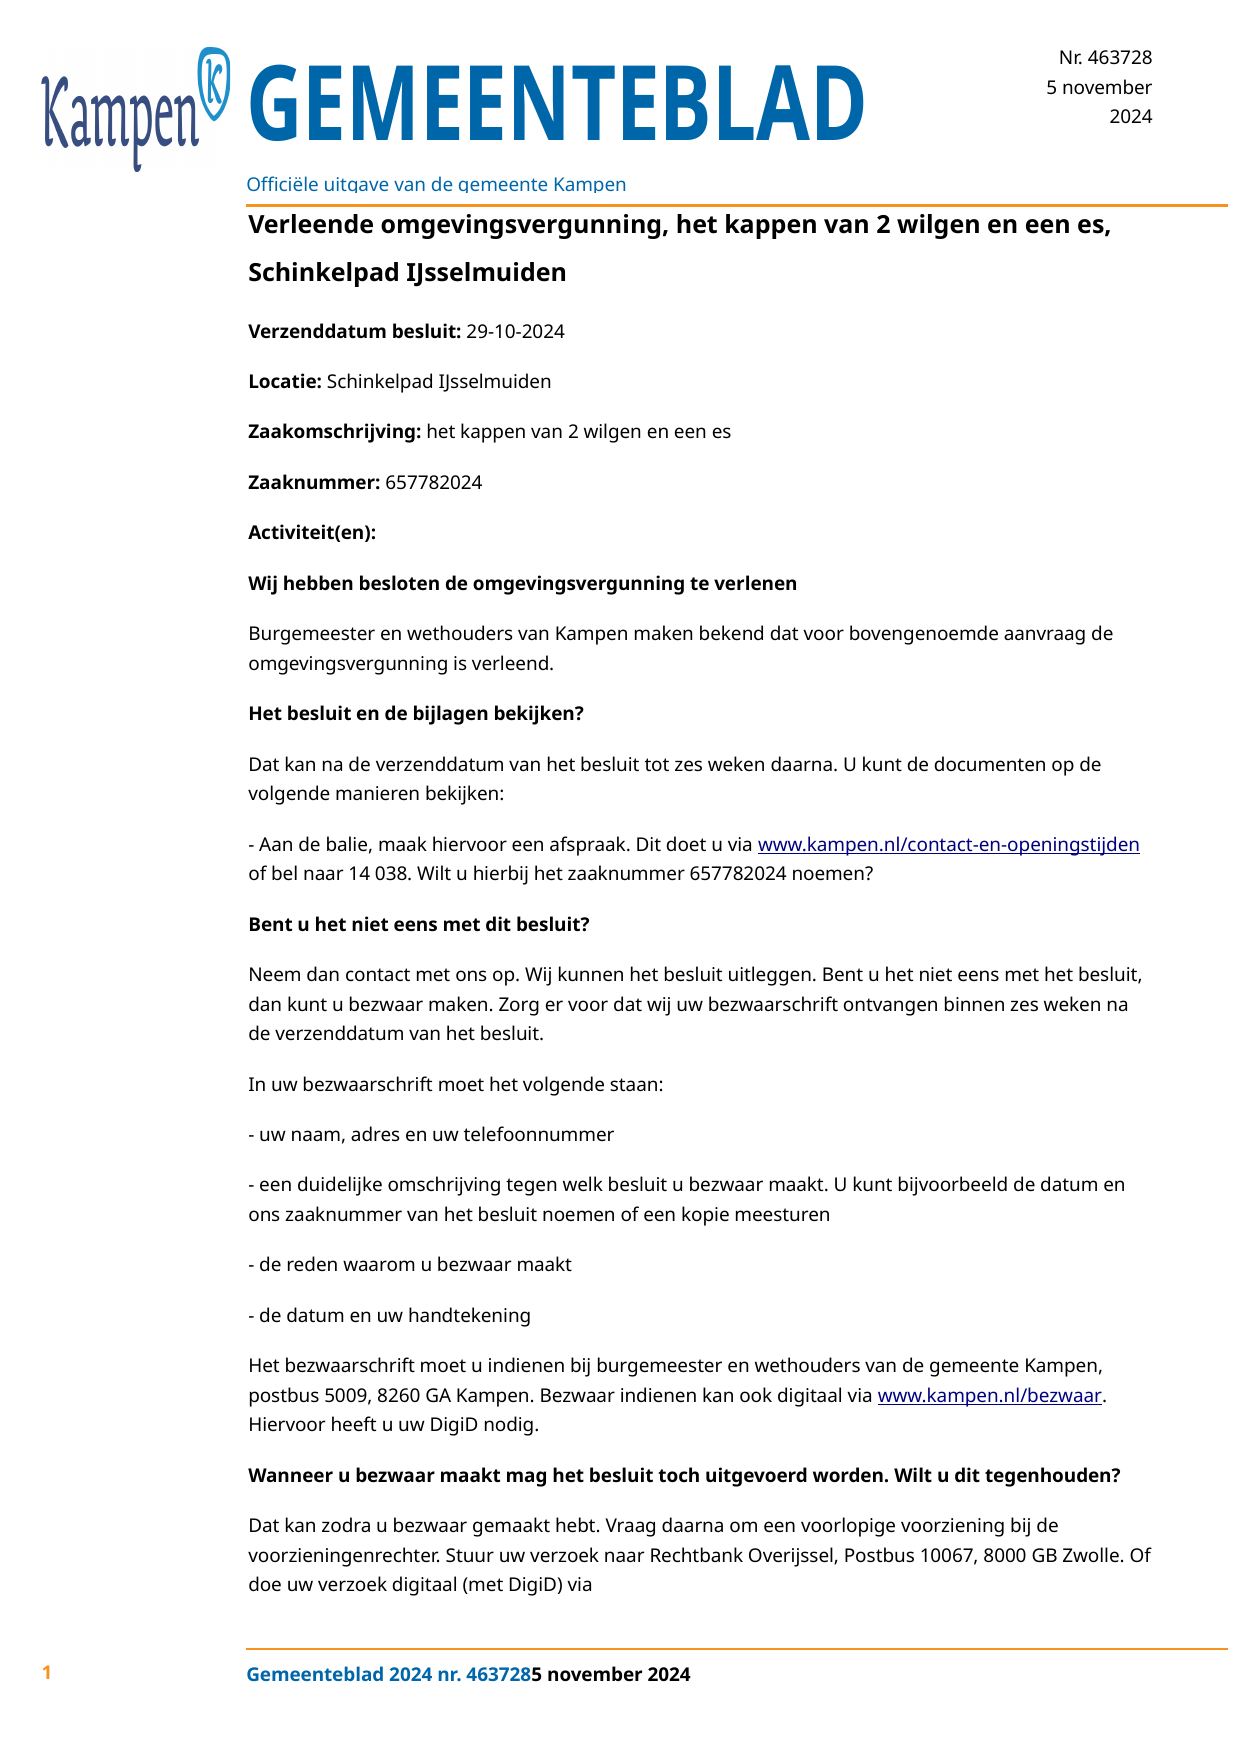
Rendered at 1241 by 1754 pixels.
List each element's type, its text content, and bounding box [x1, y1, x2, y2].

text Wanneer u bezwaar maakt mag het besluit toch uitgevoerd worden. Wilt u dit tegenhouden? [248, 1462, 1152, 1488]
text Bent u het niet eens met dit besluit? [248, 911, 1152, 937]
text - een duidelijke omschrijving tegen welk besluit u bezwaar maakt. U kunt bijvoorbeeld de datum en ons zaaknummer van het besluit noemen of een kopie meesturen [248, 1172, 1152, 1227]
picture [41, 47, 231, 172]
text In uw bezwaarschrift moet het volgende staan: [248, 1071, 1152, 1097]
text Verleende omgevingsvergunning, het kappen van 2 wilgen en een es, Schinkelpad IJsselmuiden [248, 207, 1152, 288]
text Neem dan contact met ons op. Wij kunnen het besluit uitleggen. Bent u het niet eens met het besluit, dan kunt u bezwaar maken. Zorg er voor dat wij uw bezwaarschrift ontvangen binnen zes weken na de verzenddatum van het besluit. [248, 961, 1152, 1046]
text - de reden waarom u bezwaar maakt [248, 1252, 1152, 1277]
text Dat kan zodra u bezwaar gemaakt hebt. Vraag daarna om een voorlopige voorziening bij de voorzieningenrechter. Stuur uw verzoek naar Rechtbank Overijssel, Postbus 10067, 8000 GB Zwolle. Of doe uw verzoek digitaal (met DigiD) via [248, 1512, 1152, 1597]
text Zaakomschrijving: het kappen van 2 wilgen en een es [248, 419, 1152, 444]
text Zaaknummer: 657782024 [248, 469, 1152, 495]
text Activiteit(en): [248, 519, 1152, 545]
text Dat kan na de verzenddatum van het besluit tot zes weken daarna. U kunt de documenten op de volgende manieren bekijken: [248, 751, 1152, 806]
text - de datum en uw handtekening [248, 1302, 1152, 1328]
text - Aan de balie, maak hiervoor een afspraak. Dit doet u via www.kampen.nl/contact-en-openingstijden of bel naar 14 038. Wilt u hierbij het zaaknummer 657782024 noemen? [248, 831, 1152, 886]
text Locatie: Schinkelpad IJsselmuiden [248, 368, 1152, 394]
text Wij hebben besloten de omgevingsvergunning te verlenen [248, 570, 1152, 596]
text Het bezwaarschrift moet u indienen bij burgemeester en wethouders van de gemeente Kampen, postbus 5009, 8260 GA Kampen. Bezwaar indienen kan ook digitaal via www.kampen.nl/bezwaar. Hiervoor heeft u uw DigiD nodig. [248, 1352, 1152, 1437]
text Burgemeester en wethouders van Kampen maken bekend dat voor bovengenoemde aanvraag de omgevingsvergunning is verleend. [248, 620, 1152, 676]
text - uw naam, adres en uw telefoonnummer [248, 1121, 1152, 1147]
text Verzenddatum besluit: 29-10-2024 [248, 318, 1152, 344]
text Het besluit en de bijlagen bekijken? [248, 700, 1152, 726]
